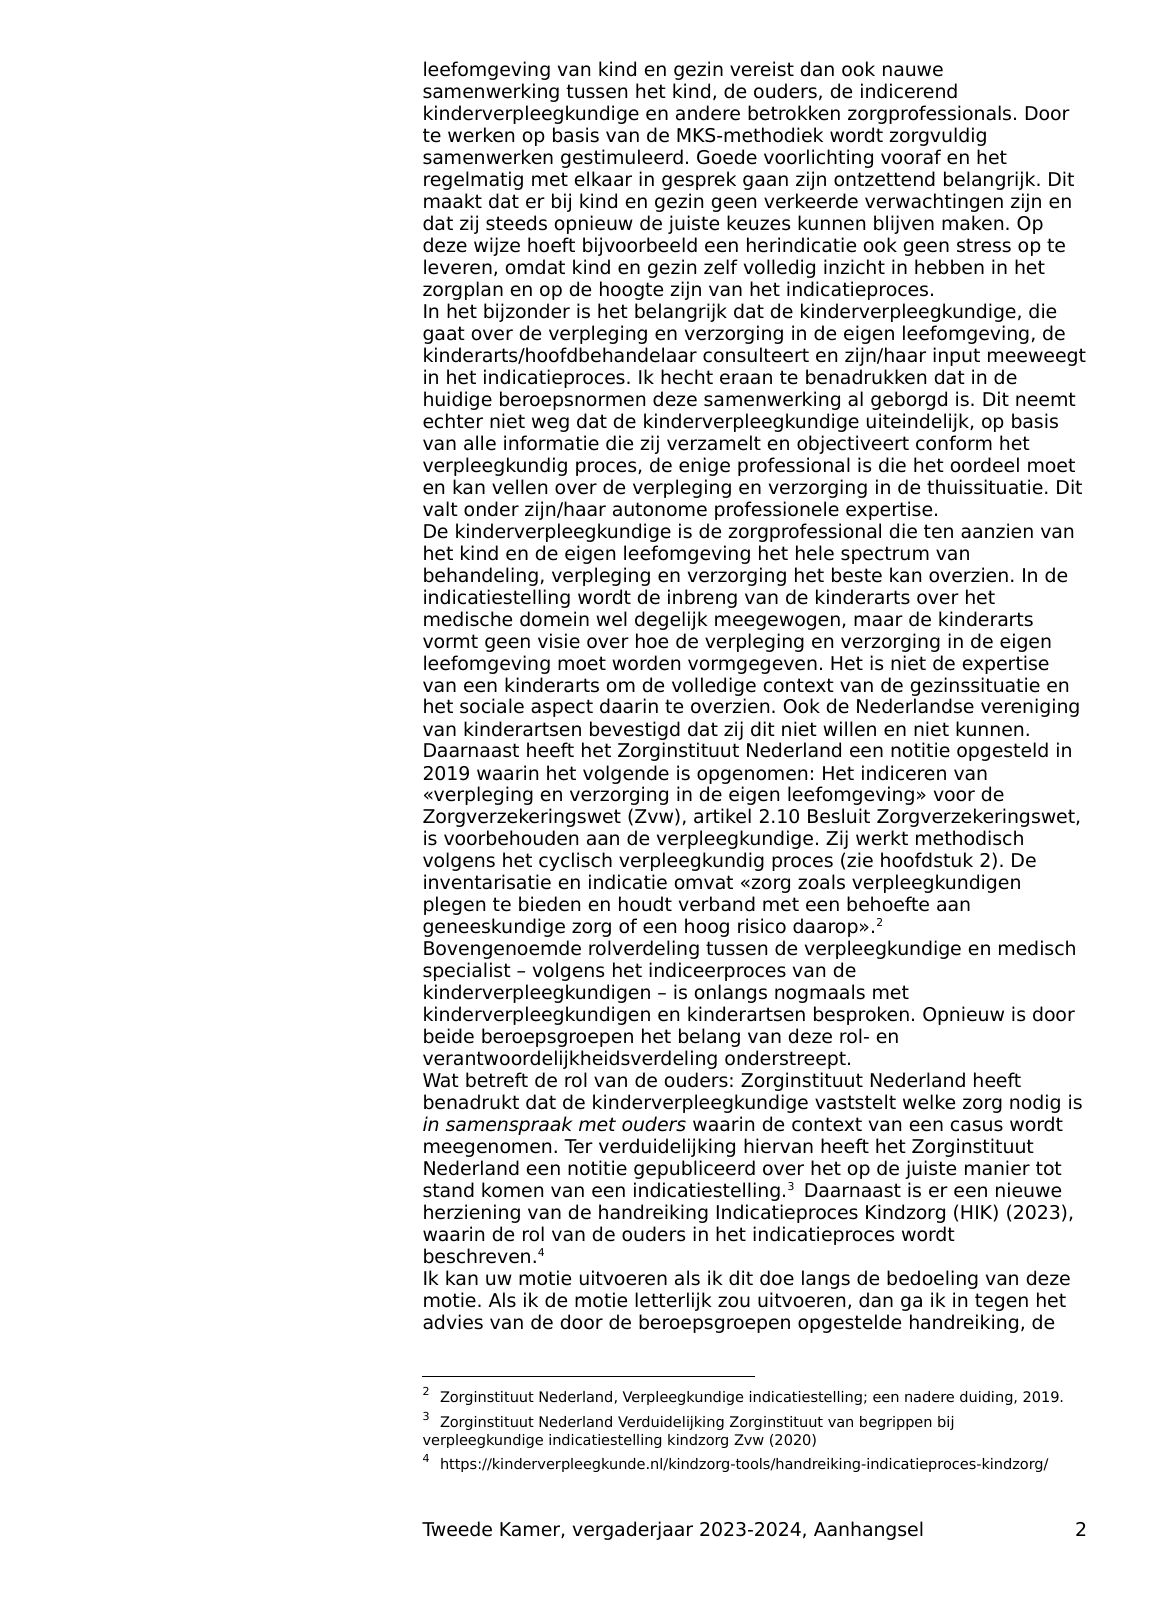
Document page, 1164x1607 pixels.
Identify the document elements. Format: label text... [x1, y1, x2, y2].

text leefomgeving van kind en gezin vereist dan ook nauwe samenwerking tussen het kind, de ouders, de indicerend kinderverpleegkundige en andere betrokken zorgprofessionals. Door te werken op basis van de MKS-methodiek wordt zorgvuldig samenwerken gestimuleerd. Goede voorlichting vooraf en het regelmatig met elkaar in gesprek gaan zijn ontzettend belangrijk. Dit maakt dat er bij kind en gezin geen verkeerde verwachtingen zijn en dat zij steeds opnieuw de juiste keuzes kunnen blijven maken. Op deze wijze hoeft bijvoorbeeld een herindicatie ook geen stress op te leveren, omdat kind en gezin zelf volledig inzicht in hebben in het zorgplan en op de hoogte zijn van het indicatieproces. [422, 59, 1087, 301]
text Zorginstituut Nederland, Verpleegkundige indicatiestelling; een nadere duiding, 2019. [422, 1385, 1087, 1407]
text https://kinderverpleegkunde.nl/kindzorg-tools/handreiking-indicatieproces-kindzorg/ [422, 1452, 1087, 1474]
text Bovengenoemde rolverdeling tussen de verpleegkundige en medisch specialist – volgens het indiceerproces van de kinderverpleegkundigen – is onlangs nogmaals met kinderverpleegkundigen en kinderartsen besproken. Opnieuw is door beide beroepsgroepen het belang van deze rol- en verantwoordelijkheidsverdeling onderstreept. [422, 938, 1087, 1070]
text Wat betreft de rol van de ouders: Zorginstituut Nederland heeft benadrukt dat de kinderverpleegkundige vaststelt welke zorg nodig is in samenspraak met ouders waarin de context van een casus wordt meegenomen. Ter verduidelijking hiervan heeft het Zorginstituut Nederland een notitie gepubliceerd over het op de juiste manier tot stand komen van een indicatiestelling. Daarnaast is er een nieuwe herziening van de handreiking Indicatieproces Kindzorg (HIK) (2023), waarin de rol van de ouders in het indicatieproces wordt beschreven. [422, 1070, 1087, 1268]
text verpleegkundige indicatiestelling kindzorg Zvw (2020) [422, 1432, 1087, 1449]
text Ik kan uw motie uitvoeren als ik dit doe langs de bedoeling van deze motie. Als ik de motie letterlijk zou uitvoeren, dan ga ik in tegen het advies van de door de beroepsgroepen opgestelde handreiking, de [422, 1268, 1087, 1334]
text Zorginstituut Nederland Verduidelijking Zorginstituut van begrippen bij [422, 1410, 1087, 1432]
text In het bijzonder is het belangrijk dat de kinderverpleegkundige, die gaat over de verpleging en verzorging in de eigen leefomgeving, de kinderarts/hoofdbehandelaar consulteert en zijn/haar input meeweegt in het indicatieproces. Ik hecht eraan te benadrukken dat in de huidige beroepsnormen deze samenwerking al geborgd is. Dit neemt echter niet weg dat de kinderverpleegkundige uiteindelijk, op basis van alle informatie die zij verzamelt en objectiveert conform het verpleegkundig proces, de enige professional is die het oordeel moet en kan vellen over de verpleging en verzorging in de thuissituatie. Dit valt onder zijn/haar autonome professionele expertise. [422, 301, 1087, 521]
text De kinderverpleegkundige is de zorgprofessional die ten aanzien van het kind en de eigen leefomgeving het hele spectrum van behandeling, verpleging en verzorging het beste kan overzien. In de indicatiestelling wordt de inbreng van de kinderarts over het medische domein wel degelijk meegewogen, maar de kinderarts vormt geen visie over hoe de verpleging en verzorging in de eigen leefomgeving moet worden vormgegeven. Het is niet de expertise van een kinderarts om de volledige context van de gezinssituatie en het sociale aspect daarin te overzien. Ook de Nederlandse vereniging van kinderartsen bevestigd dat zij dit niet willen en niet kunnen. Daarnaast heeft het Zorginstituut Nederland een notitie opgesteld in 2019 waarin het volgende is opgenomen: Het indiceren van «verpleging en verzorging in de eigen leefomgeving» voor de Zorgverzekeringswet (Zvw), artikel 2.10 Besluit Zorgverzekeringswet, is voorbehouden aan de verpleegkundige. Zij werkt methodisch volgens het cyclisch verpleegkundig proces (zie hoofdstuk 2). De inventarisatie en indicatie omvat «zorg zoals verpleegkundigen plegen te bieden en houdt verband met een behoefte aan geneeskundige zorg of een hoog risico daarop». [422, 521, 1087, 938]
